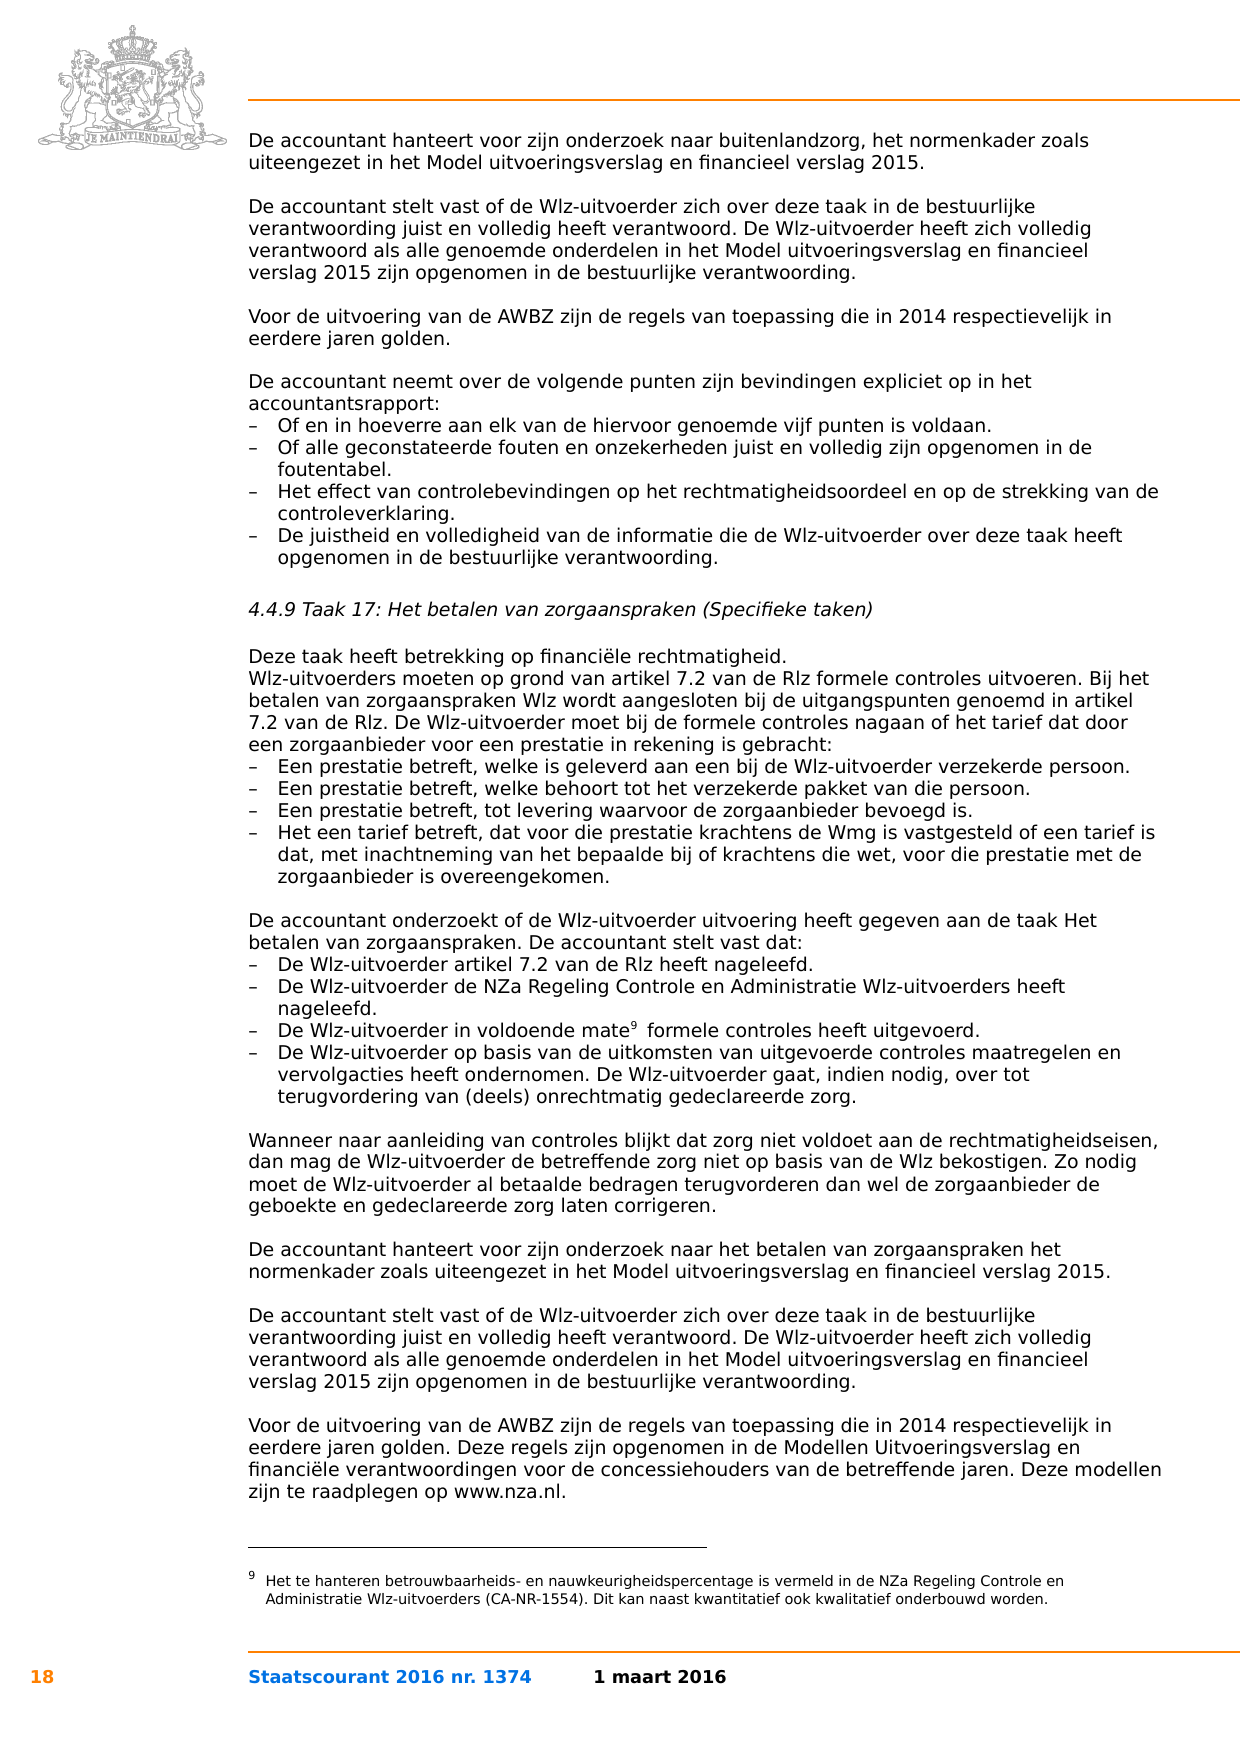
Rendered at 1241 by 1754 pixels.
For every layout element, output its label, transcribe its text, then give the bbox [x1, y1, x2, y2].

text De accountant stelt vast of de Wlz-uitvoerder zich over deze taak in de bestuurlijke verantwoording juist en volledig heeft verantwoord. De Wlz-uitvoerder heeft zich volledig verantwoord als alle genoemde onderdelen in het Model uitvoeringsverslag en financieel verslag 2015 zijn opgenomen in de bestuurlijke verantwoording. [248, 1305, 1163, 1393]
text Voor de uitvoering van de AWBZ zijn de regels van toepassing die in 2014 respectievelijk in eerdere jaren golden. Deze regels zijn opgenomen in de Modellen Uitvoeringsverslag en financiële verantwoordingen voor de concessiehouders van de betreffende jaren. Deze modellen zijn te raadplegen op www.nza.nl. [248, 1415, 1163, 1503]
text Wanneer naar aanleiding van controles blijkt dat zorg niet voldoet aan de rechtmatigheidseisen, dan mag de Wlz-uitvoerder de betreffende zorg niet op basis van de Wlz bekostigen. Zo nodig moet de Wlz-uitvoerder al betaalde bedragen terugvorderen dan wel de zorgaanbieder de geboekte en gedeclareerde zorg laten corrigeren. [248, 1129, 1163, 1217]
subtitle 4.4.9 Taak 17: Het betalen van zorgaanspraken (Specifieke taken) [248, 599, 1163, 621]
text – Of alle geconstateerde fouten en onzekerheden juist en volledig zijn opgenomen in de foutentabel. [248, 437, 1163, 481]
text De accountant stelt vast of de Wlz-uitvoerder zich over deze taak in de bestuurlijke verantwoording juist en volledig heeft verantwoord. De Wlz-uitvoerder heeft zich volledig verantwoord als alle genoemde onderdelen in het Model uitvoeringsverslag en financieel verslag 2015 zijn opgenomen in de bestuurlijke verantwoording. [248, 196, 1163, 284]
text De accountant onderzoekt of de Wlz-uitvoerder uitvoering heeft gegeven aan de taak Het betalen van zorgaanspraken. De accountant stelt vast dat: [248, 910, 1163, 954]
text De accountant neemt over de volgende punten zijn bevindingen expliciet op in het accountantsrapport: [248, 371, 1163, 415]
text Het te hanteren betrouwbaarheids- en nauwkeurigheidspercentage is vermeld in de NZa Regeling Controle en Administratie Wlz-uitvoerders (CA-NR-1554). Dit kan naast kwantitatief ook kwalitatief onderbouwd worden. [248, 1569, 1163, 1608]
text Wlz-uitvoerders moeten op grond van artikel 7.2 van de Rlz formele controles uitvoeren. Bij het betalen van zorgaanspraken Wlz wordt aangesloten bij de uitgangspunten genoemd in artikel 7.2 van de Rlz. De Wlz-uitvoerder moet bij de formele controles nagaan of het tarief dat door een zorgaanbieder voor een prestatie in rekening is gebracht: [248, 668, 1163, 756]
text – Het een tarief betreft, dat voor die prestatie krachtens de Wmg is vastgesteld of een tarief is dat, met inachtneming van het bepaalde bij of krachtens die wet, voor die prestatie met de zorgaanbieder is overeengekomen. [248, 822, 1163, 888]
text – De juistheid en volledigheid van de informatie die de Wlz-uitvoerder over deze taak heeft opgenomen in de bestuurlijke verantwoording. [248, 525, 1163, 569]
text – Een prestatie betreft, welke behoort tot het verzekerde pakket van die persoon. [248, 778, 1163, 800]
text – De Wlz-uitvoerder op basis van de uitkomsten van uitgevoerde controles maatregelen en vervolgacties heeft ondernomen. De Wlz-uitvoerder gaat, indien nodig, over tot terugvordering van (deels) onrechtmatig gedeclareerde zorg. [248, 1042, 1163, 1108]
text – Het effect van controlebevindingen op het rechtmatigheidsoordeel en op de strekking van de controleverklaring. [248, 481, 1163, 525]
text – De Wlz-uitvoerder artikel 7.2 van de Rlz heeft nageleefd. [248, 954, 1163, 976]
text Voor de uitvoering van de AWBZ zijn de regels van toepassing die in 2014 respectievelijk in eerdere jaren golden. [248, 306, 1163, 349]
text De accountant hanteert voor zijn onderzoek naar buitenlandzorg, het normenkader zoals uiteengezet in het Model uitvoeringsverslag en financieel verslag 2015. [248, 130, 1163, 174]
text – De Wlz-uitvoerder in voldoende mate formele controles heeft uitgevoerd. [248, 1020, 1163, 1042]
text – Een prestatie betreft, welke is geleverd aan een bij de Wlz-uitvoerder verzekerde persoon. [248, 756, 1163, 778]
text – Of en in hoeverre aan elk van de hiervoor genoemde vijf punten is voldaan. [248, 415, 1163, 437]
text Deze taak heeft betrekking op financiële rechtmatigheid. [248, 646, 1163, 668]
picture [38, 25, 227, 150]
text De accountant hanteert voor zijn onderzoek naar het betalen van zorgaanspraken het normenkader zoals uiteengezet in het Model uitvoeringsverslag en financieel verslag 2015. [248, 1239, 1163, 1283]
text – De Wlz-uitvoerder de NZa Regeling Controle en Administratie Wlz-uitvoerders heeft nageleefd. [248, 976, 1163, 1020]
text – Een prestatie betreft, tot levering waarvoor de zorgaanbieder bevoegd is. [248, 800, 1163, 822]
